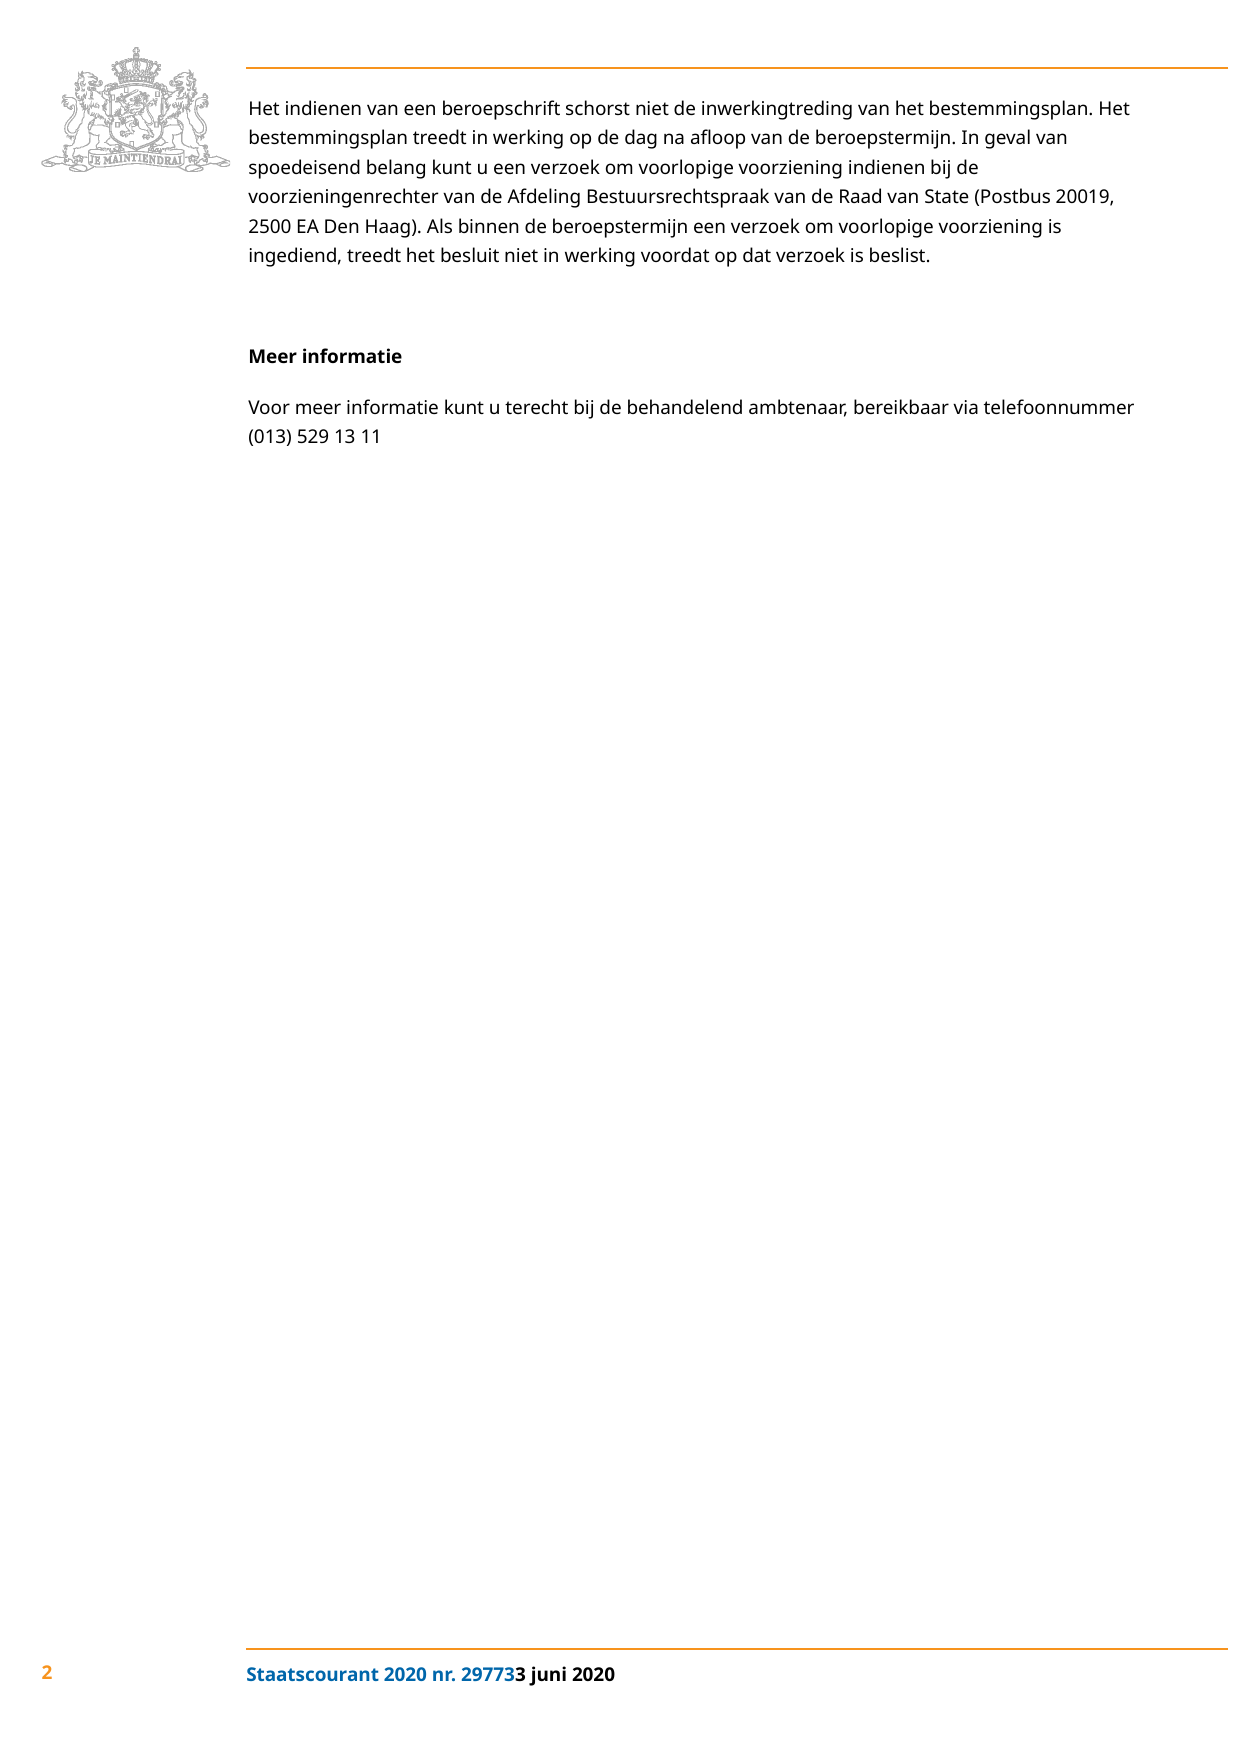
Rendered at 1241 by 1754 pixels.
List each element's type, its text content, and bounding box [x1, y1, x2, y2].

picture [41, 47, 231, 172]
text Meer informatie [248, 343, 1152, 369]
text Voor meer informatie kunt u terecht bij de behandelend ambtenaar, bereikbaar via telefoonnummer (013) 529 13 11 [248, 394, 1152, 449]
text Het indienen van een beroepschrift schorst niet de inwerkingtreding van het bestemmingsplan. Het bestemmingsplan treedt in werking op de dag na afloop van de beroepstermijn. In geval van spoedeisend belang kunt u een verzoek om voorlopige voorziening indienen bij de voorzieningenrechter van de Afdeling Bestuursrechtspraak van de Raad van State (Postbus 20019, 2500 EA Den Haag). Als binnen de beroepstermijn een verzoek om voorlopige voorziening is ingediend, treedt het besluit niet in werking voordat op dat verzoek is beslist. [248, 95, 1152, 268]
